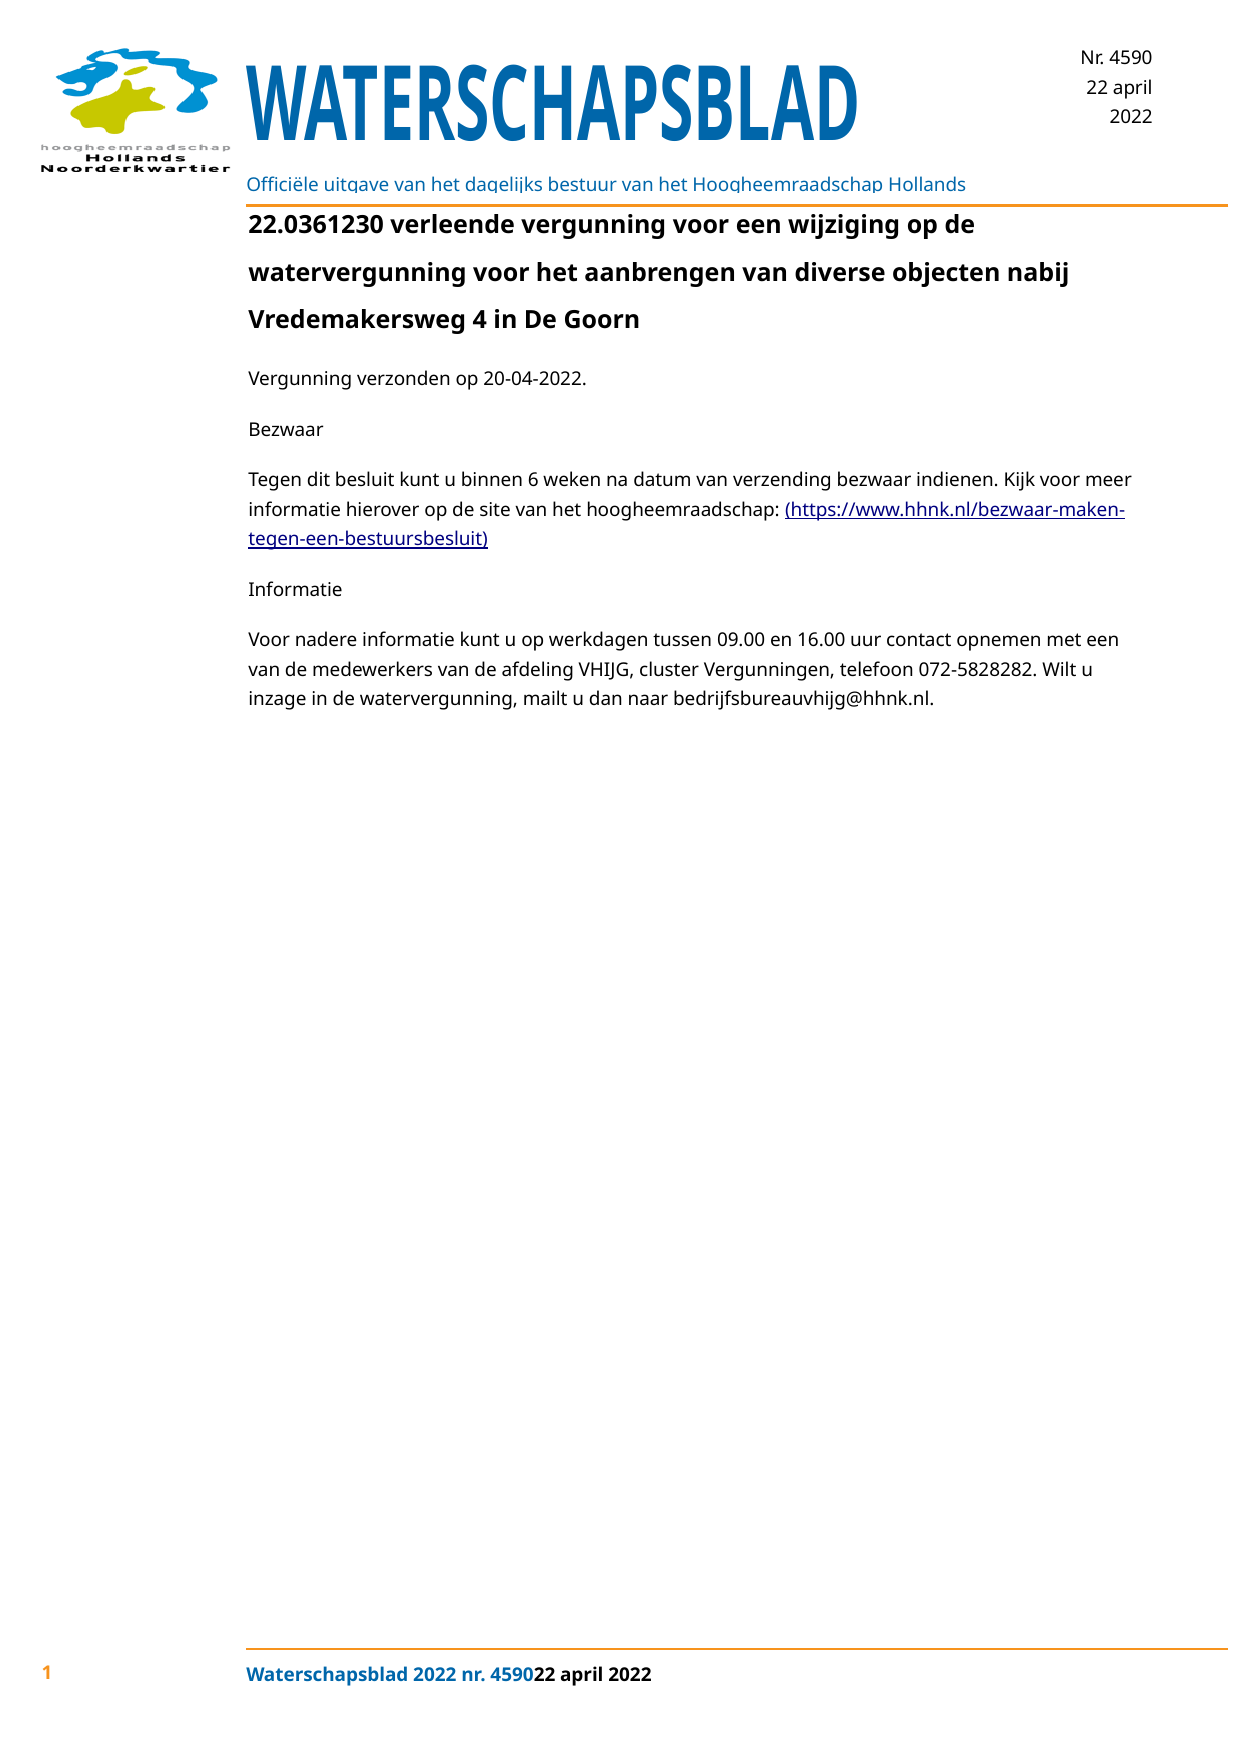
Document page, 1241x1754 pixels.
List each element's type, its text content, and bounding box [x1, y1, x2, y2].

text Bezwaar [248, 416, 1152, 442]
picture [41, 47, 231, 172]
text Voor nadere informatie kunt u op werkdagen tussen 09.00 en 16.00 uur contact opnemen met een van de medewerkers van de afdeling VHIJG, cluster Vergunningen, telefoon 072-5828282. Wilt u inzage in de watervergunning, mailt u dan naar bedrijfsbureauvhijg@hhnk.nl. [248, 626, 1152, 711]
text Tegen dit besluit kunt u binnen 6 weken na datum van verzending bezwaar indienen. Kijk voor meer informatie hierover op de site van het hoogheemraadschap: (https://www.hhnk.nl/bezwaar-maken-tegen-een-bestuursbesluit) [248, 466, 1152, 551]
text Vergunning verzonden op 20-04-2022. [248, 366, 1152, 391]
text Informatie [248, 576, 1152, 602]
text 22.0361230 verleende vergunning voor een wijziging op de watervergunning voor het aanbrengen van diverse objecten nabij Vredemakersweg 4 in De Goorn [248, 207, 1152, 336]
